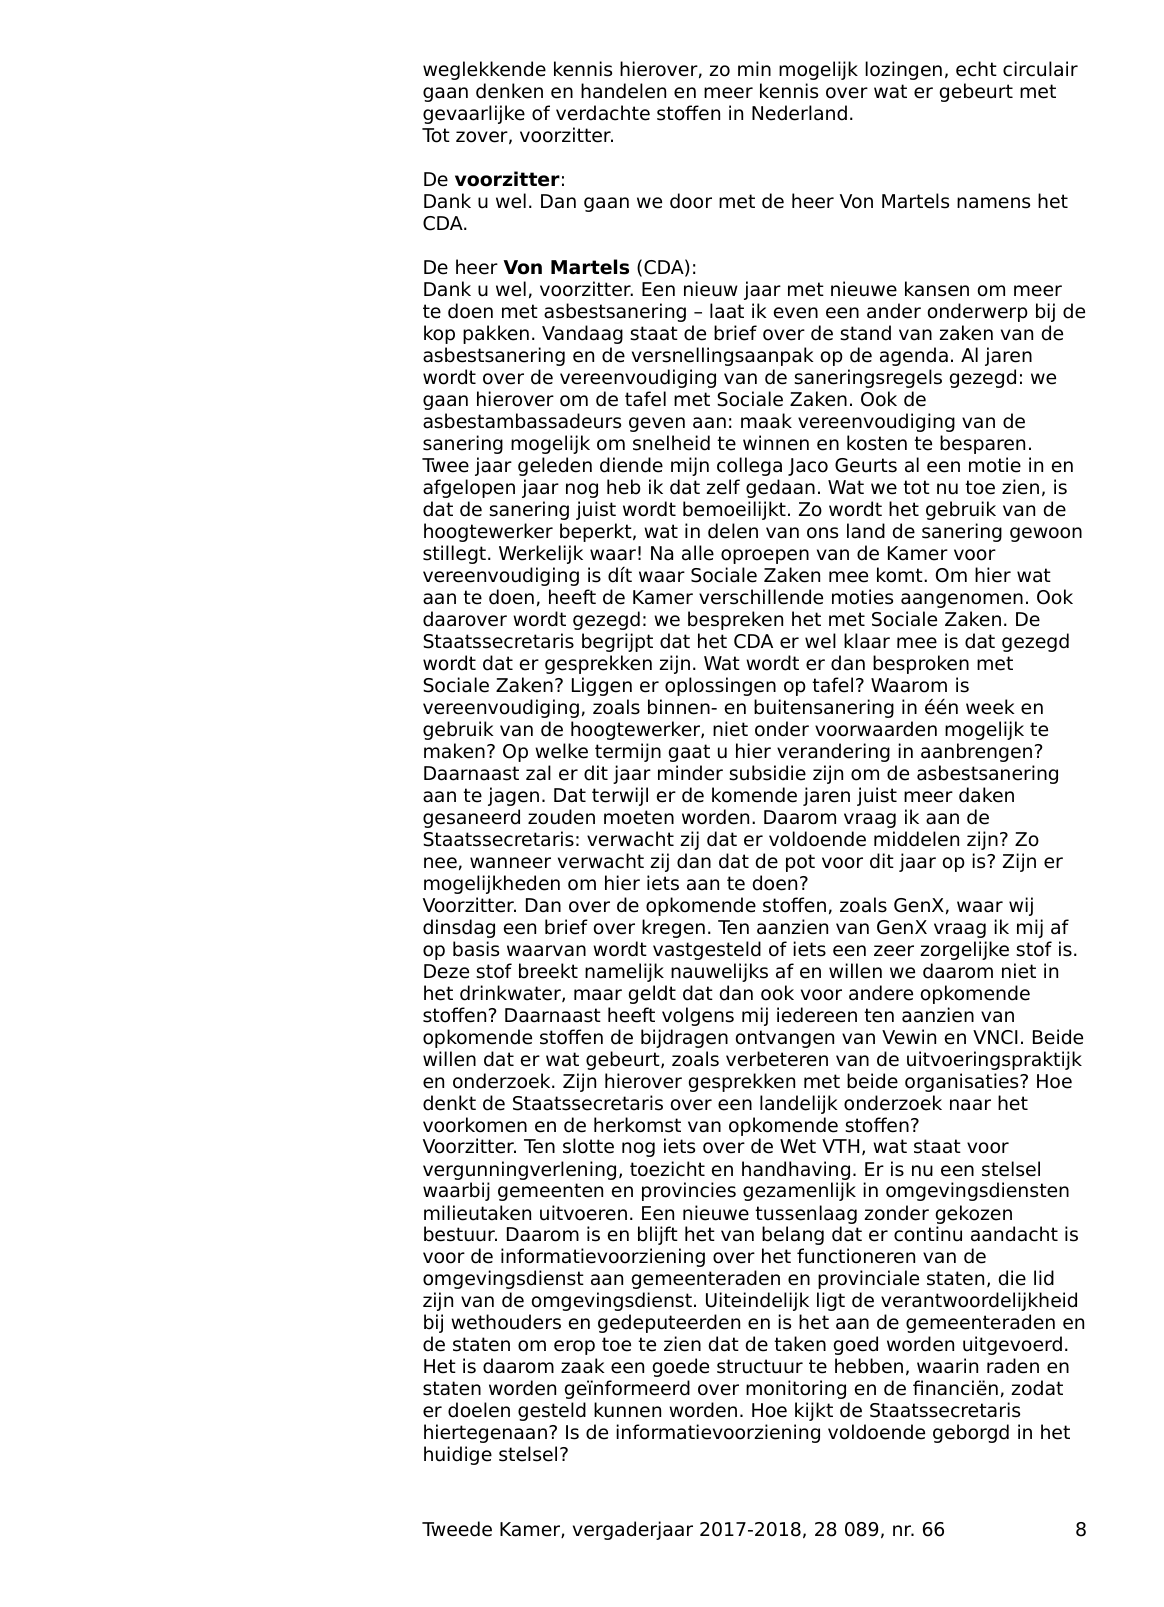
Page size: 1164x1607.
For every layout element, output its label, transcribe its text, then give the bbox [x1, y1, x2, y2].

text De heer Von Martels (CDA): [422, 257, 1087, 279]
text Twee jaar geleden diende mijn collega Jaco Geurts al een motie in en afgelopen jaar nog heb ik dat zelf gedaan. Wat we tot nu toe zien, is dat de sanering juist wordt bemoeilijkt. Zo wordt het gebruik van de hoogtewerker beperkt, wat in delen van ons land de sanering gewoon stillegt. Werkelijk waar! Na alle oproepen van de Kamer voor vereenvoudiging is dít waar Sociale Zaken mee komt. Om hier wat aan te doen, heeft de Kamer verschillende moties aangenomen. Ook daarover wordt gezegd: we bespreken het met Sociale Zaken. De Staatssecretaris begrijpt dat het CDA er wel klaar mee is dat gezegd wordt dat er gesprekken zijn. Wat wordt er dan besproken met Sociale Zaken? Liggen er oplossingen op tafel? Waarom is vereenvoudiging, zoals binnen- en buitensanering in één week en gebruik van de hoogtewerker, niet onder voorwaarden mogelijk te maken? Op welke termijn gaat u hier verandering in aanbrengen? [422, 455, 1087, 763]
text Daarnaast zal er dit jaar minder subsidie zijn om de asbestsanering aan te jagen. Dat terwijl er de komende jaren juist meer daken gesaneerd zouden moeten worden. Daarom vraag ik aan de Staatssecretaris: verwacht zij dat er voldoende middelen zijn? Zo nee, wanneer verwacht zij dan dat de pot voor dit jaar op is? Zijn er mogelijkheden om hier iets aan te doen? [422, 763, 1087, 895]
text Voorzitter. Ten slotte nog iets over de Wet VTH, wat staat voor vergunningverlening, toezicht en handhaving. Er is nu een stelsel waarbij gemeenten en provincies gezamenlijk in omgevingsdiensten milieutaken uitvoeren. Een nieuwe tussenlaag zonder gekozen bestuur. Daarom is en blijft het van belang dat er continu aandacht is voor de informatievoorziening over het functioneren van de omgevingsdienst aan gemeenteraden en provinciale staten, die lid zijn van de omgevingsdienst. Uiteindelijk ligt de verantwoordelijkheid bij wethouders en gedeputeerden en is het aan de gemeenteraden en de staten om erop toe te zien dat de taken goed worden uitgevoerd. Het is daarom zaak een goede structuur te hebben, waarin raden en staten worden geïnformeerd over monitoring en de financiën, zodat er doelen gesteld kunnen worden. Hoe kijkt de Staatssecretaris hiertegenaan? Is de informatievoorziening voldoende geborgd in het huidige stelsel? [422, 1136, 1087, 1466]
text Voorzitter. Dan over de opkomende stoffen, zoals GenX, waar wij dinsdag een brief over kregen. Ten aanzien van GenX vraag ik mij af op basis waarvan wordt vastgesteld of iets een zeer zorgelijke stof is. Deze stof breekt namelijk nauwelijks af en willen we daarom niet in het drinkwater, maar geldt dat dan ook voor andere opkomende stoffen? Daarnaast heeft volgens mij iedereen ten aanzien van opkomende stoffen de bijdragen ontvangen van Vewin en VNCI. Beide willen dat er wat gebeurt, zoals verbeteren van de uitvoeringspraktijk en onderzoek. Zijn hierover gesprekken met beide organisaties? Hoe denkt de Staatssecretaris over een landelijk onderzoek naar het voorkomen en de herkomst van opkomende stoffen? [422, 895, 1087, 1136]
text weglekkende kennis hierover, zo min mogelijk lozingen, echt circulair gaan denken en handelen en meer kennis over wat er gebeurt met gevaarlijke of verdachte stoffen in Nederland. [422, 59, 1087, 125]
text De voorzitter: [422, 169, 1087, 191]
text Dank u wel. Dan gaan we door met de heer Von Martels namens het CDA. [422, 191, 1087, 235]
text Tot zover, voorzitter. [422, 125, 1087, 147]
text Dank u wel, voorzitter. Een nieuw jaar met nieuwe kansen om meer te doen met asbestsanering – laat ik even een ander onderwerp bij de kop pakken. Vandaag staat de brief over de stand van zaken van de asbestsanering en de versnellingsaanpak op de agenda. Al jaren wordt over de vereenvoudiging van de saneringsregels gezegd: we gaan hierover om de tafel met Sociale Zaken. Ook de asbestambassadeurs geven aan: maak vereenvoudiging van de sanering mogelijk om snelheid te winnen en kosten te besparen. [422, 279, 1087, 455]
